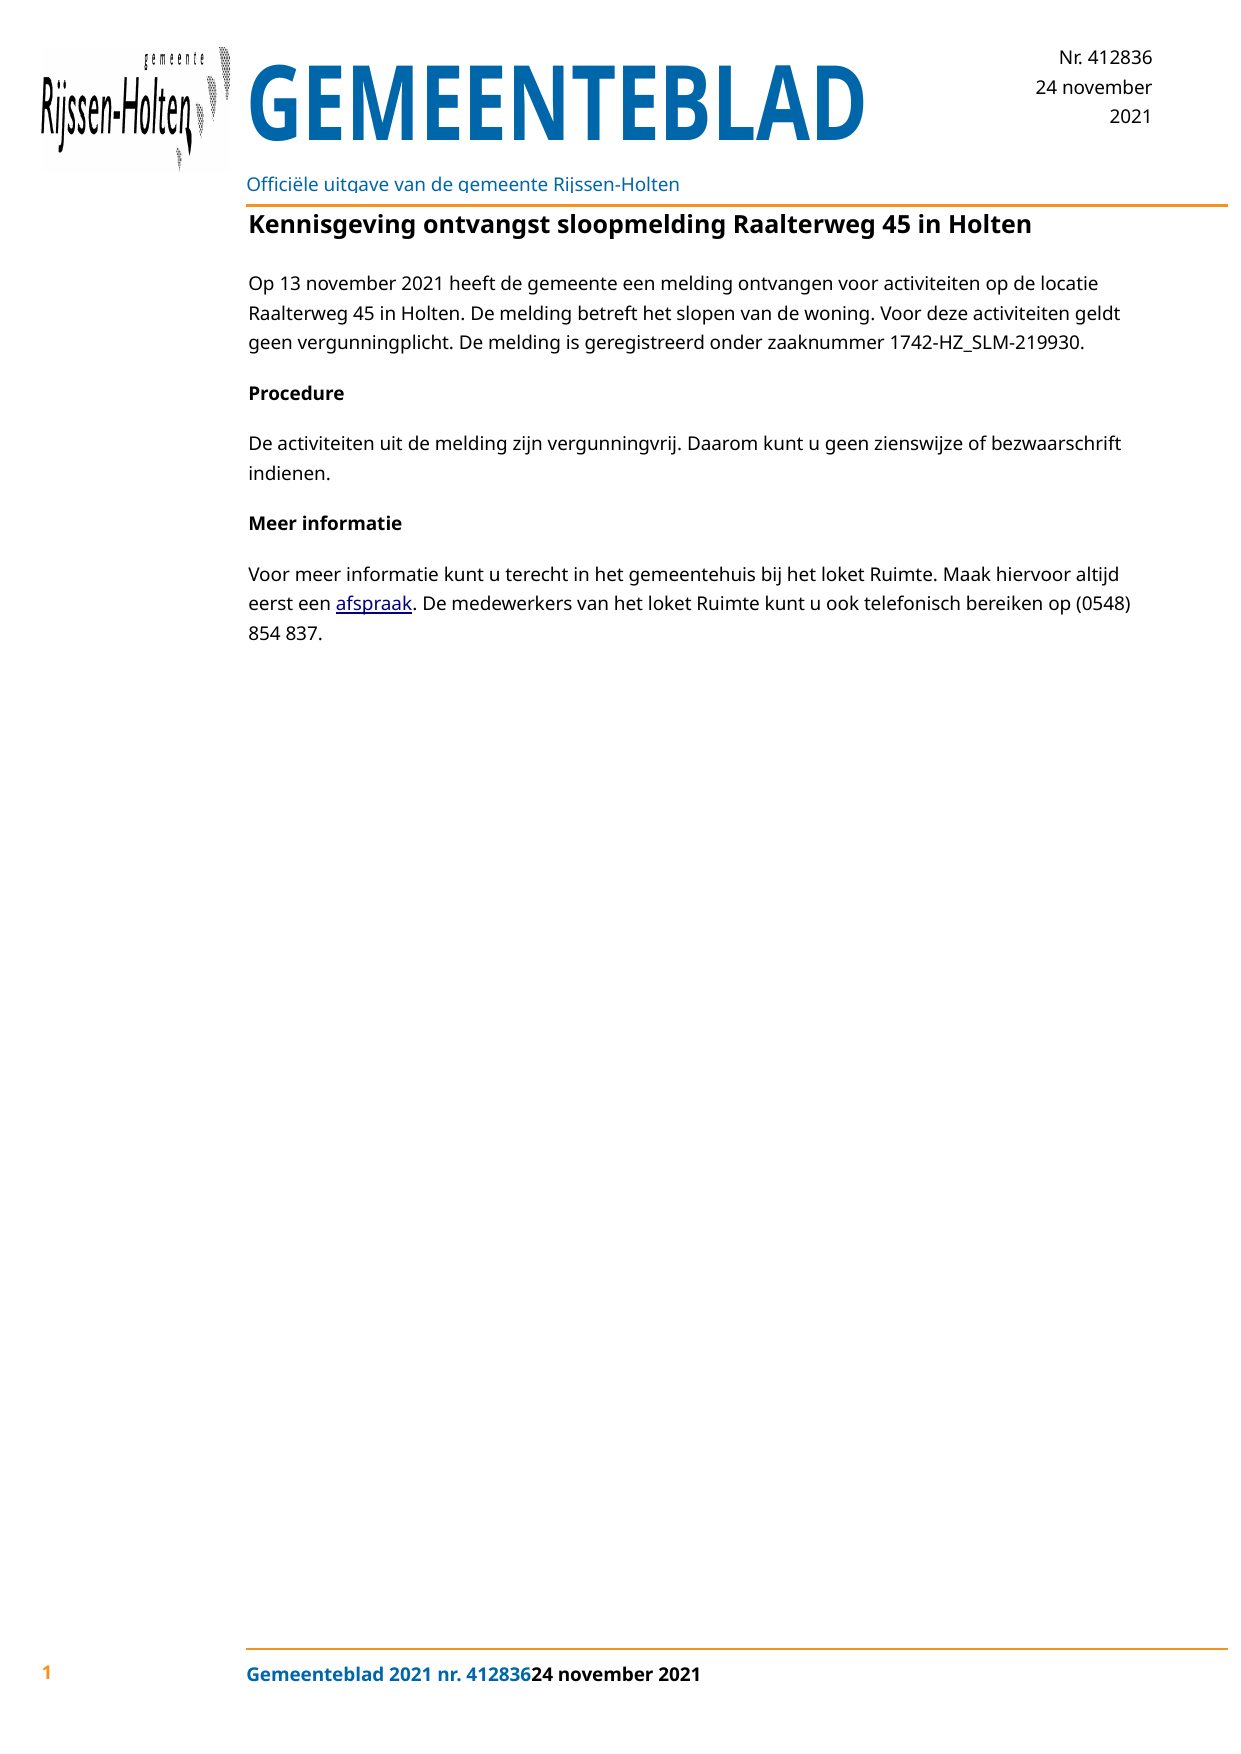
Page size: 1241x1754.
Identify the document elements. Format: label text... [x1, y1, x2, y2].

text De activiteiten uit de melding zijn vergunningvrij. Daarom kunt u geen zienswijze of bezwaarschrift indienen. [248, 430, 1152, 486]
text Procedure [248, 380, 1152, 406]
text Kennisgeving ontvangst sloopmelding Raalterweg 45 in Holten [248, 207, 1152, 241]
picture [41, 47, 231, 172]
text Op 13 november 2021 heeft de gemeente een melding ontvangen voor activiteiten op de locatie Raalterweg 45 in Holten. De melding betreft het slopen van de woning. Voor deze activiteiten geldt geen vergunningplicht. De melding is geregistreerd onder zaaknummer 1742-HZ_SLM-219930. [248, 270, 1152, 355]
text Voor meer informatie kunt u terecht in het gemeentehuis bij het loket Ruimte. Maak hiervoor altijd eerst een afspraak. De medewerkers van het loket Ruimte kunt u ook telefonisch bereiken op (0548) 854 837. [248, 561, 1152, 646]
text Meer informatie [248, 510, 1152, 536]
